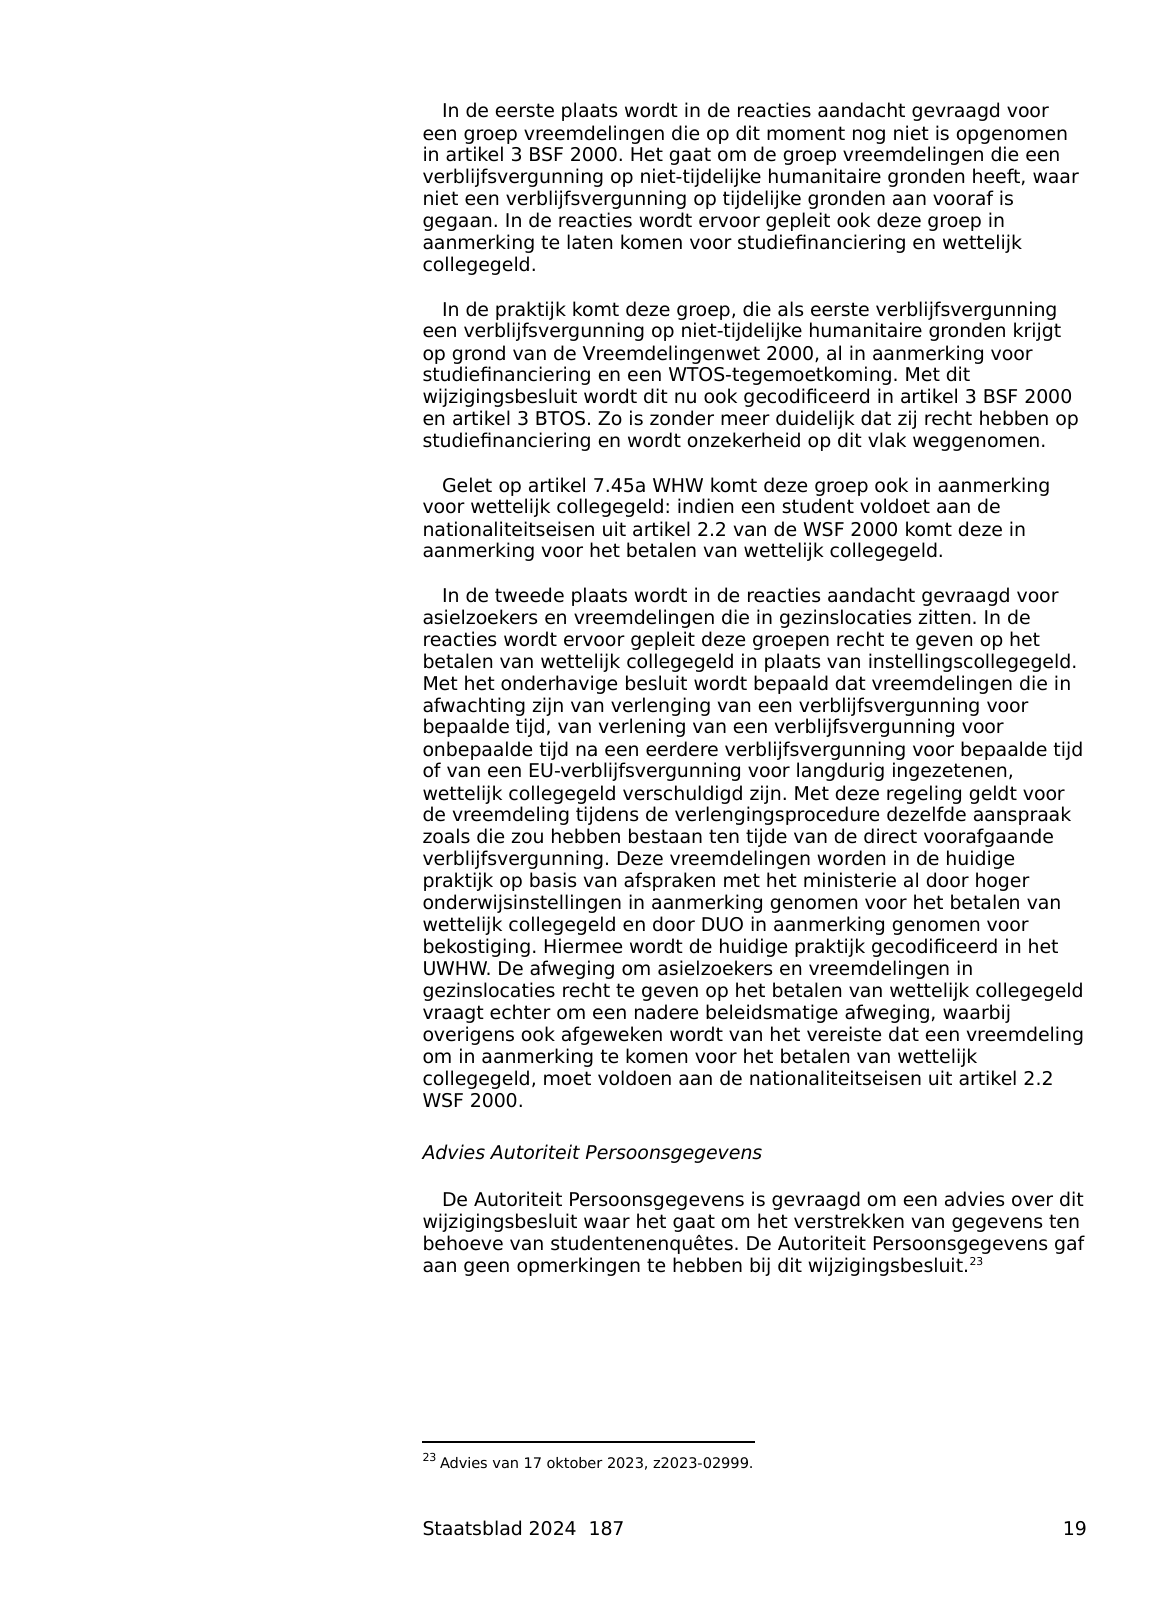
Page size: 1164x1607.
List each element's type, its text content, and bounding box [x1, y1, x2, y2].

text Advies van 17 oktober 2023, z2023-02999. [422, 1451, 1087, 1473]
text In de praktijk komt deze groep, die als eerste verblijfsvergunning een verblijfsvergunning op niet-tijdelijke humanitaire gronden krijgt op grond van de Vreemdelingenwet 2000, al in aanmerking voor studiefinanciering en een WTOS-tegemoetkoming. Met dit wijzigingsbesluit wordt dit nu ook gecodificeerd in artikel 3 BSF 2000 en artikel 3 BTOS. Zo is zonder meer duidelijk dat zij recht hebben op studiefinanciering en wordt onzekerheid op dit vlak weggenomen. [422, 298, 1087, 452]
subtitle Advies Autoriteit Persoonsgegevens [422, 1142, 1087, 1164]
text In de tweede plaats wordt in de reacties aandacht gevraagd voor asielzoekers en vreemdelingen die in gezinslocaties zitten. In de reacties wordt ervoor gepleit deze groepen recht te geven op het betalen van wettelijk collegegeld in plaats van instellingscollegegeld. Met het onderhavige besluit wordt bepaald dat vreemdelingen die in afwachting zijn van verlenging van een verblijfsvergunning voor bepaalde tijd, van verlening van een verblijfsvergunning voor onbepaalde tijd na een eerdere verblijfsvergunning voor bepaalde tijd of van een EU-verblijfsvergunning voor langdurig ingezetenen, wettelijk collegegeld verschuldigd zijn. Met deze regeling geldt voor de vreemdeling tijdens de verlengingsprocedure dezelfde aanspraak zoals die zou hebben bestaan ten tijde van de direct voorafgaande verblijfsvergunning. Deze vreemdelingen worden in de huidige praktijk op basis van afspraken met het ministerie al door hoger onderwijsinstellingen in aanmerking genomen voor het betalen van wettelijk collegegeld en door DUO in aanmerking genomen voor bekostiging. Hiermee wordt de huidige praktijk gecodificeerd in het UWHW. De afweging om asielzoekers en vreemdelingen in gezinslocaties recht te geven op het betalen van wettelijk collegegeld vraagt echter om een nadere beleidsmatige afweging, waarbij overigens ook afgeweken wordt van het vereiste dat een vreemdeling om in aanmerking te komen voor het betalen van wettelijk collegegeld, moet voldoen aan de nationaliteitseisen uit artikel 2.2 WSF 2000. [422, 584, 1087, 1112]
text In de eerste plaats wordt in de reacties aandacht gevraagd voor een groep vreemdelingen die op dit moment nog niet is opgenomen in artikel 3 BSF 2000. Het gaat om de groep vreemdelingen die een verblijfsvergunning op niet-tijdelijke humanitaire gronden heeft, waar niet een verblijfsvergunning op tijdelijke gronden aan vooraf is gegaan. In de reacties wordt ervoor gepleit ook deze groep in aanmerking te laten komen voor studiefinanciering en wettelijk collegegeld. [422, 100, 1087, 276]
text De Autoriteit Persoonsgegevens is gevraagd om een advies over dit wijzigingsbesluit waar het gaat om het verstrekken van gegevens ten behoeve van studentenenquêtes. De Autoriteit Persoonsgegevens gaf aan geen opmerkingen te hebben bij dit wijzigingsbesluit. [422, 1189, 1087, 1277]
text Gelet op artikel 7.45a WHW komt deze groep ook in aanmerking voor wettelijk collegegeld: indien een student voldoet aan de nationaliteitseisen uit artikel 2.2 van de WSF 2000 komt deze in aanmerking voor het betalen van wettelijk collegegeld. [422, 474, 1087, 562]
